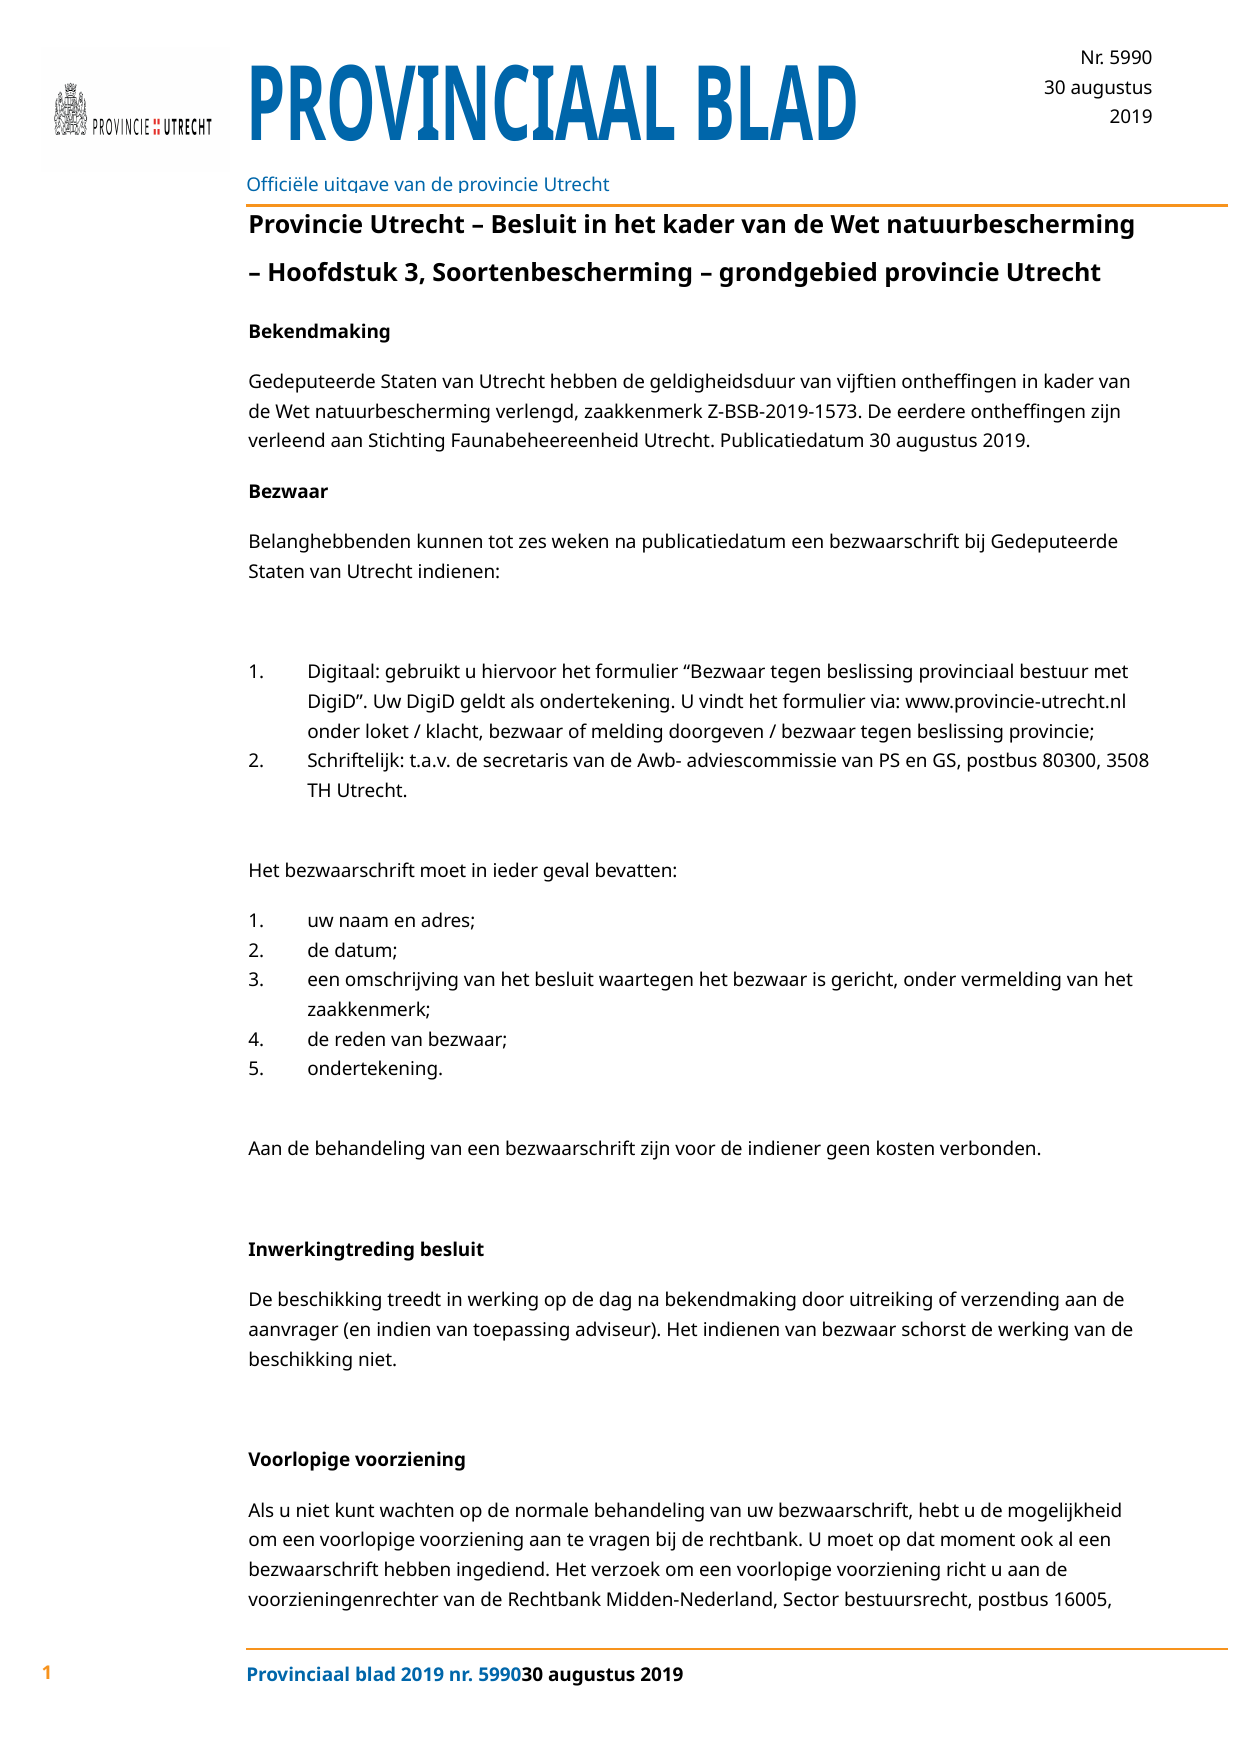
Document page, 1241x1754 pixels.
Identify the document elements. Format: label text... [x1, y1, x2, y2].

list de reden van bezwaar; [248, 1026, 1152, 1052]
text De beschikking treedt in werking op de dag na bekendmaking door uitreiking of verzending aan de aanvrager (en indien van toepassing adviseur). Het indienen van bezwaar schorst de werking van de beschikking niet. [248, 1287, 1152, 1372]
list ondertekening. [248, 1055, 1152, 1081]
list uw naam en adres; [248, 907, 1152, 933]
text Bekendmaking [248, 318, 1152, 344]
text Gedeputeerde Staten van Utrecht hebben de geldigheidsduur van vijftien ontheffingen in kader van de Wet natuurbescherming verlengd, zaakkenmerk Z-BSB-2019-1573. De eerdere ontheffingen zijn verleend aan Stichting Faunabeheereenheid Utrecht. Publicatiedatum 30 augustus 2019. [248, 368, 1152, 453]
picture [41, 47, 231, 172]
text Bezwaar [248, 478, 1152, 504]
text Het bezwaarschrift moet in ieder geval bevatten: [248, 857, 1152, 883]
text Aan de behandeling van een bezwaarschrift zijn voor de indiener geen kosten verbonden. [248, 1135, 1152, 1161]
text Belanghebbenden kunnen tot zes weken na publicatiedatum een bezwaarschrift bij Gedeputeerde Staten van Utrecht indienen: [248, 528, 1152, 584]
text Als u niet kunt wachten op de normale behandeling van uw bezwaarschrift, hebt u de mogelijkheid om een voorlopige voorziening aan te vragen bij de rechtbank. U moet op dat moment ook al een bezwaarschrift hebben ingediend. Het verzoek om een voorlopige voorziening richt u aan de voorzieningenrechter van de Rechtbank Midden-Nederland, Sector bestuursrecht, postbus 16005, [248, 1497, 1152, 1612]
list Digitaal: gebruikt u hiervoor het formulier “Bezwaar tegen beslissing provinciaal bestuur met DigiD”. Uw DigiD geldt als ondertekening. U vindt het formulier via: www.provincie-utrecht.nl onder loket / klacht, bezwaar of melding doorgeven / bezwaar tegen beslissing provincie; [248, 659, 1152, 744]
list Schriftelijk: t.a.v. de secretaris van de Awb- adviescommissie van PS en GS, postbus 80300, 3508 TH Utrecht. [248, 747, 1152, 803]
text Provincie Utrecht – Besluit in het kader van de Wet natuurbescherming – Hoofdstuk 3, Soortenbescherming – grondgebied provincie Utrecht [248, 207, 1152, 288]
list een omschrijving van het besluit waartegen het bezwaar is gericht, onder vermelding van het zaakkenmerk; [248, 967, 1152, 1022]
text Inwerkingtreding besluit [248, 1236, 1152, 1262]
list de datum; [248, 937, 1152, 963]
text Voorlopige voorziening [248, 1447, 1152, 1472]
